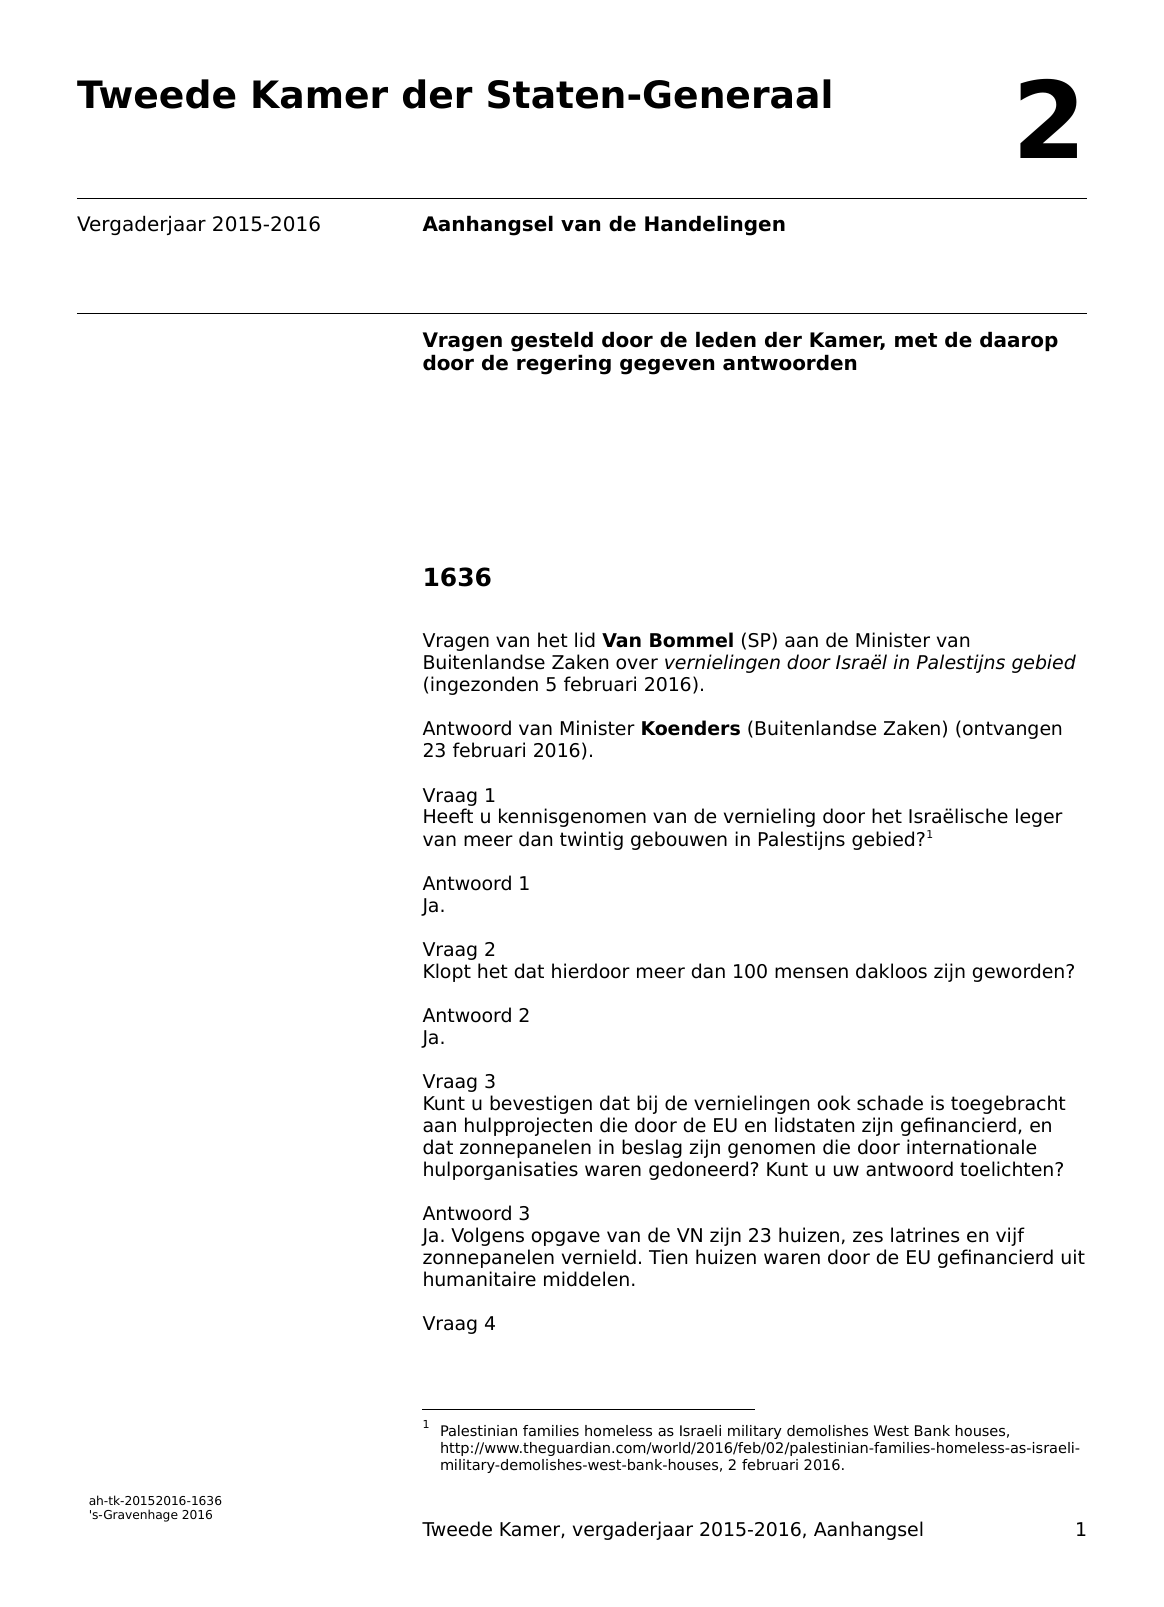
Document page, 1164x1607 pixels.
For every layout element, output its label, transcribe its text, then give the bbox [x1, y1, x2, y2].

table_cell Vergaderjaar 2015-2016 [77, 199, 422, 313]
text Antwoord 2 [422, 1005, 1087, 1027]
text Klopt het dat hierdoor meer dan 100 mensen dakloos zijn geworden? [422, 961, 1087, 983]
text 's-Gravenhage 2016 [88, 1508, 323, 1522]
text Vraag 1 [422, 784, 1087, 806]
text Vraag 2 [422, 939, 1087, 961]
table_header 2 [886, 59, 1087, 198]
text ah-tk-20152016-1636 [88, 1494, 323, 1508]
text 1636 [422, 563, 1087, 592]
text Vragen van het lid Van Bommel (SP) aan de Minister van Buitenlandse Zaken over vernielingen door Israël in Palestijns gebied (ingezonden 5 februari 2016). [422, 630, 1087, 696]
table_cell Aanhangsel van de Handelingen [422, 199, 1087, 313]
text Vraag 4 [422, 1313, 1087, 1335]
text Ja. Volgens opgave van de VN zijn 23 huizen, zes latrines en vijf zonnepanelen vernield. Tien huizen waren door de EU gefinancierd uit humanitaire middelen. [422, 1225, 1087, 1291]
text Ja. [422, 1027, 1087, 1049]
text Heeft u kennisgenomen van de vernieling door het Israëlische leger van meer dan twintig gebouwen in Palestijns gebied? [422, 806, 1087, 850]
text Kunt u bevestigen dat bij de vernielingen ook schade is toegebracht aan hulpprojecten die door de EU en lidstaten zijn gefinancierd, en dat zonnepanelen in beslag zijn genomen die door internationale hulporganisaties waren gedoneerd? Kunt u uw antwoord toelichten? [422, 1093, 1087, 1181]
text Antwoord van Minister Koenders (Buitenlandse Zaken) (ontvangen 23 februari 2016). [422, 718, 1087, 762]
text Antwoord 3 [422, 1203, 1087, 1225]
text Ja. [422, 894, 1087, 917]
text Palestinian families homeless as Israeli military demolishes West Bank houses, http://www.theguardian.com/world/2016/feb/02/palestinian-families-homeless-as-israeli-military-demolishes-west-bank-houses, 2 februari 2016. [422, 1418, 1087, 1474]
text Antwoord 1 [422, 873, 1087, 894]
table_cell Vragen gesteld door de leden der Kamer, met de daarop door de regering gegeven antwoorden [422, 314, 1087, 375]
table_header Tweede Kamer der Staten-Generaal [77, 59, 886, 198]
text Vraag 3 [422, 1071, 1087, 1093]
table_cell [77, 314, 422, 375]
